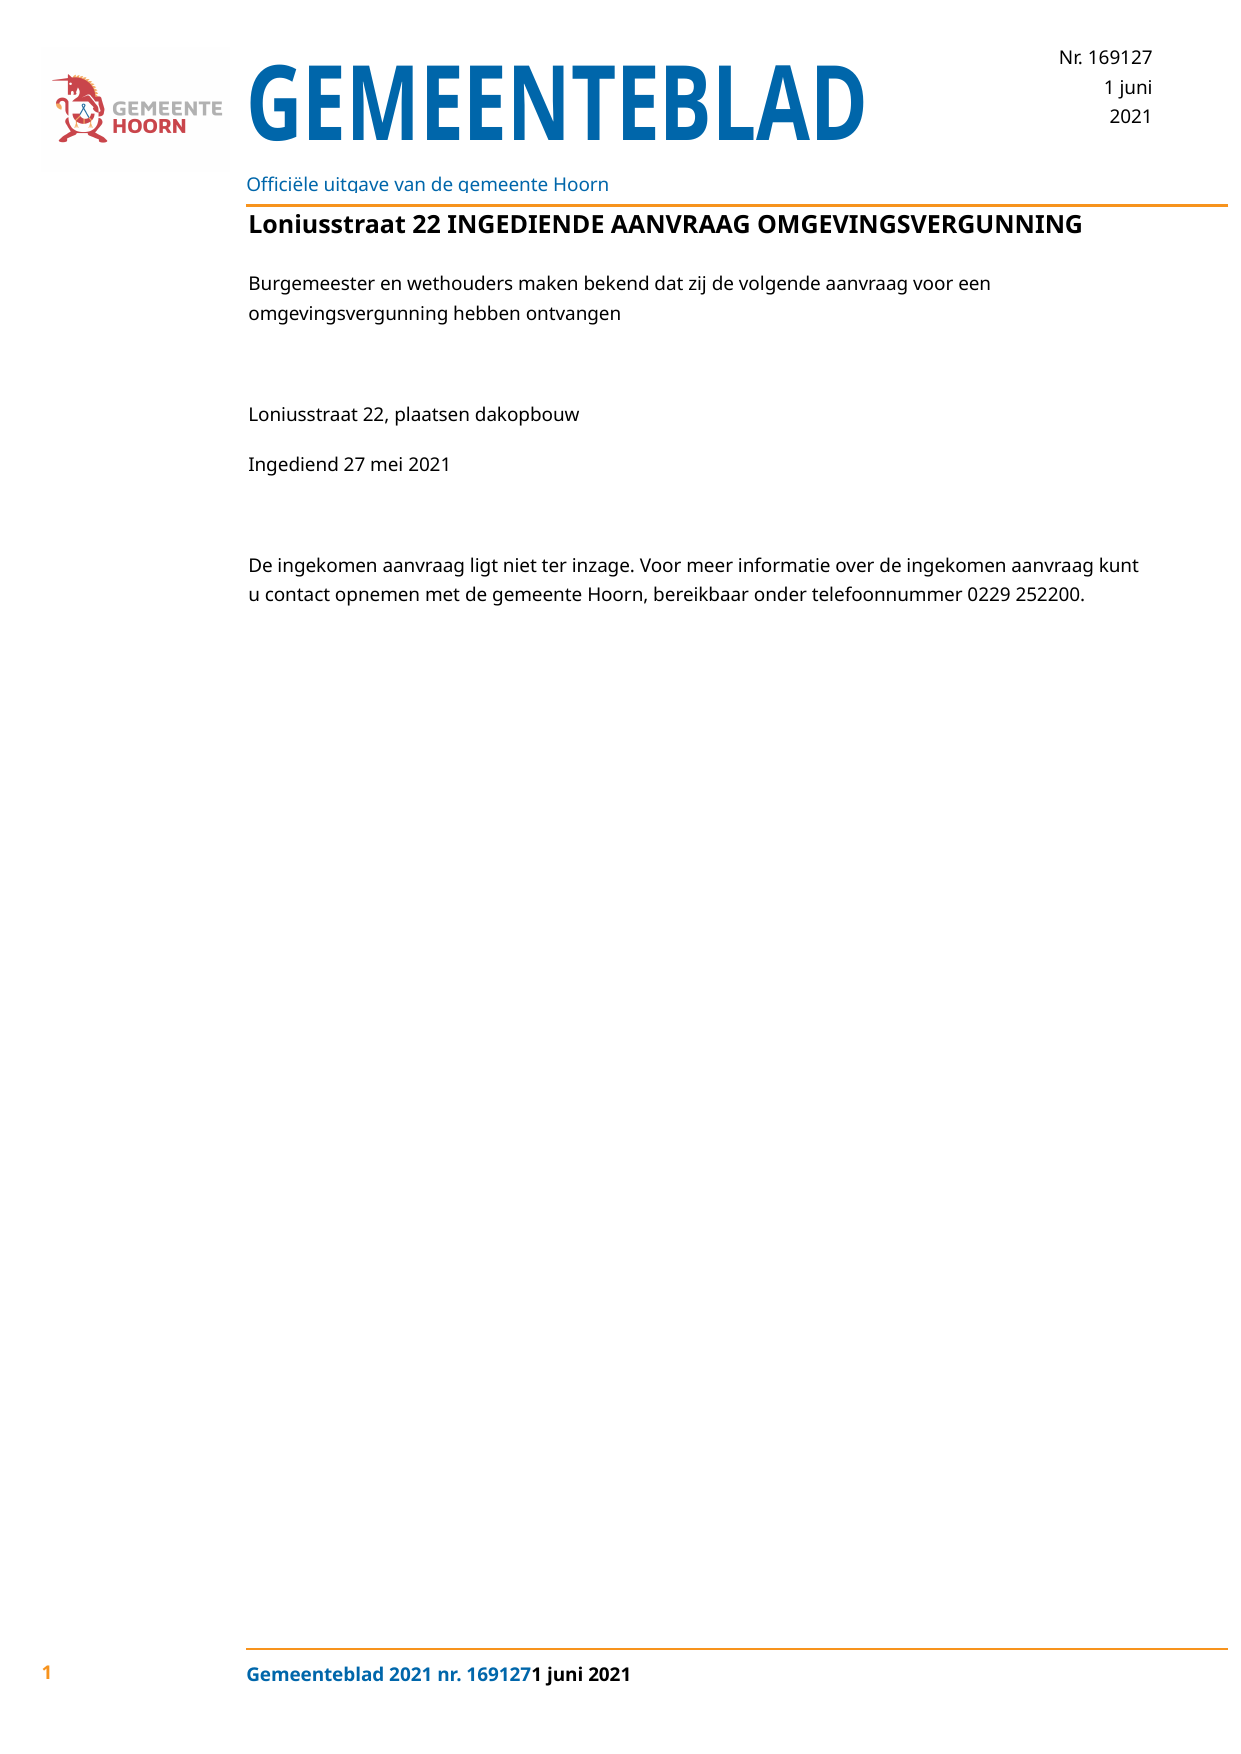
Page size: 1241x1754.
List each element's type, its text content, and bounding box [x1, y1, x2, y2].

text Loniusstraat 22, plaatsen dakopbouw [248, 401, 1152, 426]
picture [41, 47, 231, 172]
text Loniusstraat 22 INGEDIENDE AANVRAAG OMGEVINGSVERGUNNING [248, 207, 1152, 241]
text Ingediend 27 mei 2021 [248, 451, 1152, 477]
text De ingekomen aanvraag ligt niet ter inzage. Voor meer informatie over de ingekomen aanvraag kunt u contact opnemen met de gemeente Hoorn, bereikbaar onder telefoonnummer 0229 252200. [248, 552, 1152, 607]
text Burgemeester en wethouders maken bekend dat zij de volgende aanvraag voor een omgevingsvergunning hebben ontvangen [248, 270, 1152, 326]
